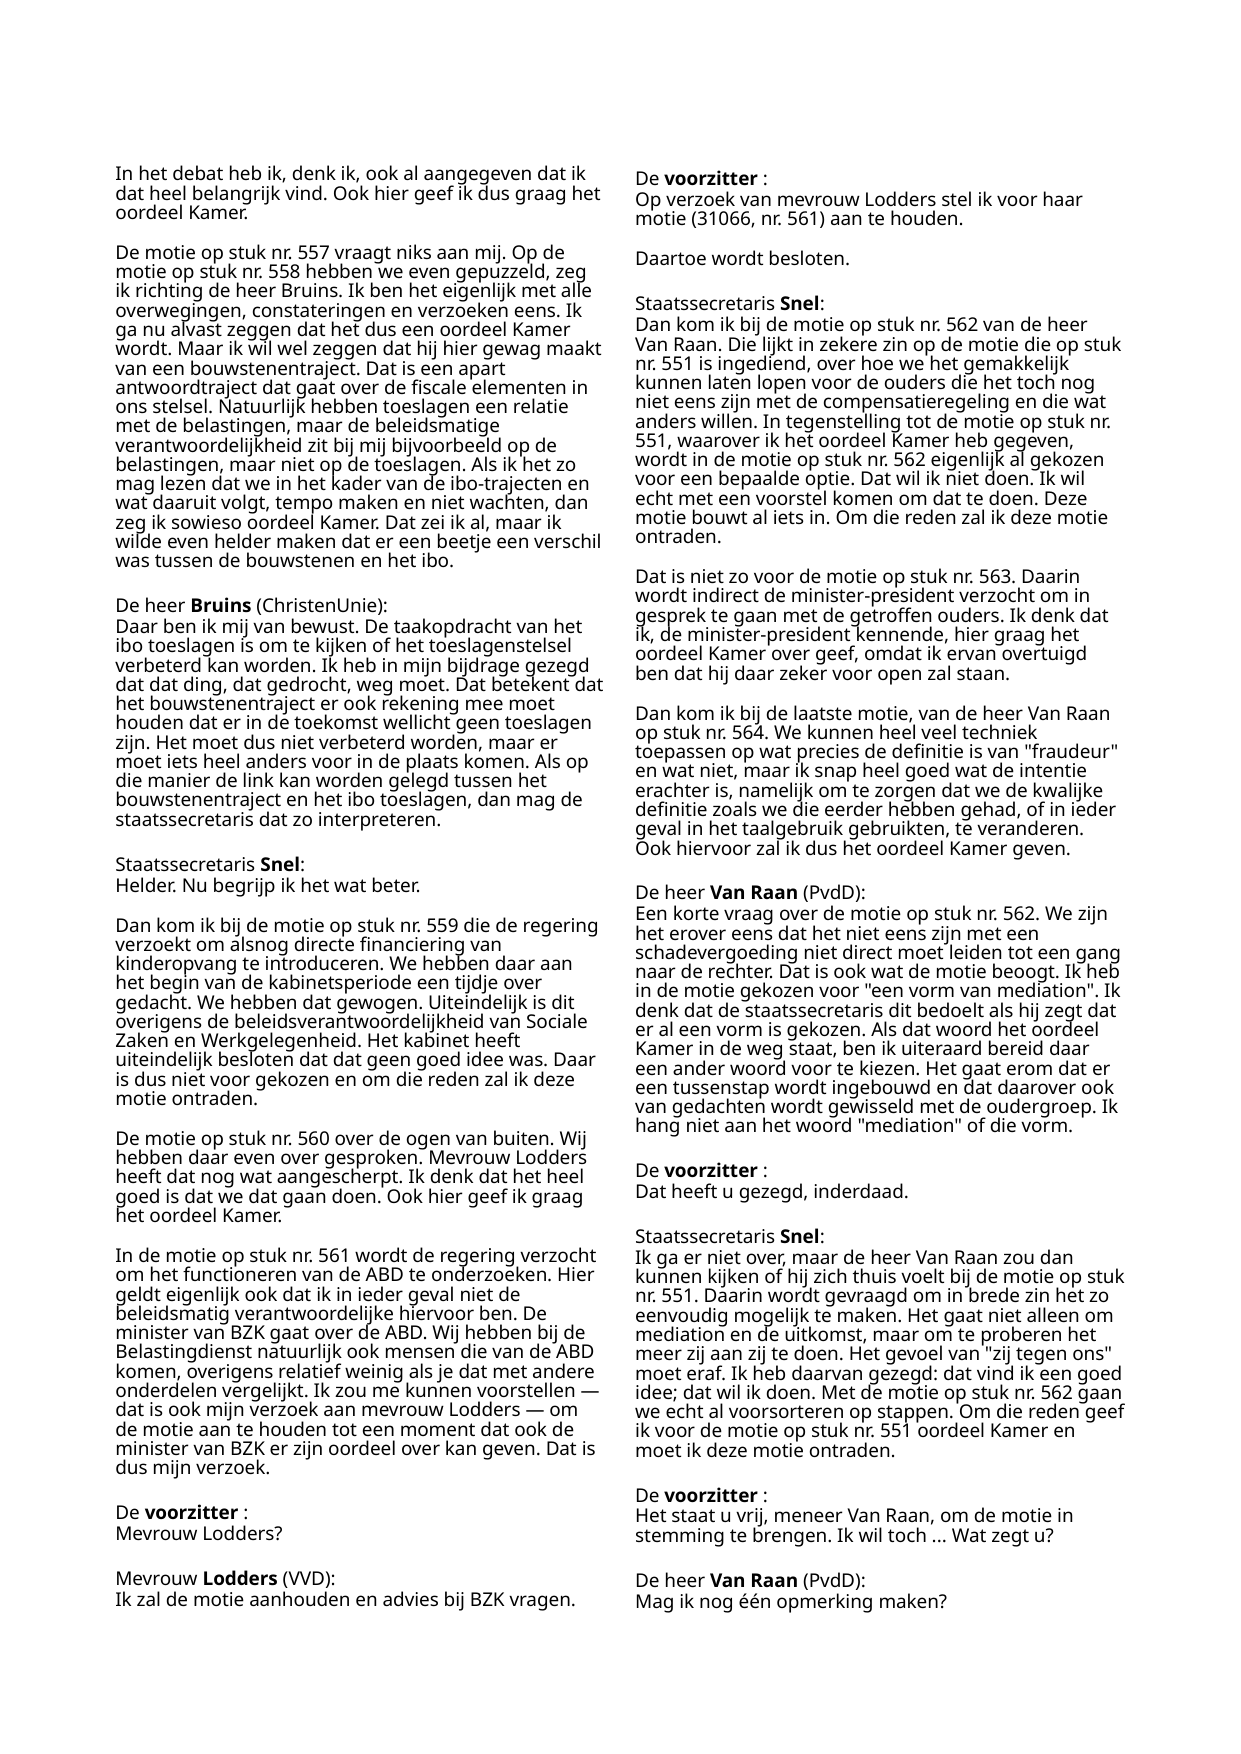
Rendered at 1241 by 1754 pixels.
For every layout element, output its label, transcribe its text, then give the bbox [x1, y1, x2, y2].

text De voorzitter : [635, 1482, 1125, 1507]
text Op verzoek van mevrouw Lodders stel ik voor haar motie (31066, nr. 561) aan te houden. [635, 191, 1125, 230]
text De voorzitter : [635, 1157, 1125, 1183]
text Staatssecretaris Snel: [635, 291, 1125, 316]
text Daartoe wordt besloten. [635, 250, 1125, 270]
text De voorzitter : [635, 165, 1125, 191]
text Mevrouw Lodders? [115, 1525, 605, 1544]
text Daar ben ik mij van bewust. De taakopdracht van het ibo toeslagen is om te kijken of het toeslagenstelsel verbeterd kan worden. Ik heb in mijn bijdrage gezegd dat dat ding, dat gedrocht, weg moet. Dat betekent dat het bouwstenentraject er ook rekening mee moet houden dat er in de toekomst wellicht geen toeslagen zijn. Het moet dus niet verbeterd worden, maar er moet iets heel anders voor in de plaats komen. Als op die manier de link kan worden gelegd tussen het bouwstenentraject en het ibo toeslagen, dan mag de staatssecretaris dat zo interpreteren. [115, 618, 605, 830]
text Helder. Nu begrijp ik het wat beter. [115, 877, 605, 896]
text In het debat heb ik, denk ik, ook al aangegeven dat ik dat heel belangrijk vind. Ook hier geef ik dus graag het oordeel Kamer. [115, 165, 605, 223]
text De voorzitter : [115, 1499, 605, 1525]
text Het staat u vrij, meneer Van Raan, om de motie in stemming te brengen. Ik wil toch ... Wat zegt u? [635, 1507, 1125, 1546]
text Dat is niet zo voor de motie op stuk nr. 563. Daarin wordt indirect de minister-president verzocht om in gesprek te gaan met de getroffen ouders. Ik denk dat ik, de minister-president kennende, hier graag het oordeel Kamer over geef, omdat ik ervan overtuigd ben dat hij daar zeker voor open zal staan. [635, 568, 1125, 684]
text Een korte vraag over de motie op stuk nr. 562. We zijn het erover eens dat het niet eens zijn met een schadevergoeding niet direct moet leiden tot een gang naar de rechter. Dat is ook wat de motie beoogt. Ik heb in de motie gekozen voor "een vorm van mediation". Ik denk dat de staatssecretaris dit bedoelt als hij zegt dat er al een vorm is gekozen. Als dat woord het oordeel Kamer in de weg staat, ben ik uiteraard bereid daar een ander woord voor te kiezen. Het gaat erom dat er een tussenstap wordt ingebouwd en dat daarover ook van gedachten wordt gewisseld met de oudergroep. Ik hang niet aan het woord "mediation" of die vorm. [635, 905, 1125, 1137]
text Ik zal de motie aanhouden en advies bij BZK vragen. [115, 1591, 605, 1610]
text Dan kom ik bij de motie op stuk nr. 559 die de regering verzoekt om alsnog directe financiering van kinderopvang te introduceren. We hebben daar aan het begin van de kabinetsperiode een tijdje over gedacht. We hebben dat gewogen. Uiteindelijk is dit overigens de beleidsverantwoordelijkheid van Sociale Zaken en Werkgelegenheid. Het kabinet heeft uiteindelijk besloten dat dat geen goed idee was. Daar is dus niet voor gekozen en om die reden zal ik deze motie ontraden. [115, 917, 605, 1109]
text Ik ga er niet over, maar de heer Van Raan zou dan kunnen kijken of hij zich thuis voelt bij de motie op stuk nr. 551. Daarin wordt gevraagd om in brede zin het zo eenvoudig mogelijk te maken. Het gaat niet alleen om mediation en de uitkomst, maar om te proberen het meer zij aan zij te doen. Het gevoel van "zij tegen ons" moet eraf. Ik heb daarvan gezegd: dat vind ik een goed idee; dat wil ik doen. Met de motie op stuk nr. 562 gaan we echt al voorsorteren op stappen. Om die reden geef ik voor de motie op stuk nr. 551 oordeel Kamer en moet ik deze motie ontraden. [635, 1249, 1125, 1461]
text Dan kom ik bij de motie op stuk nr. 562 van de heer Van Raan. Die lijkt in zekere zin op de motie die op stuk nr. 551 is ingediend, over hoe we het gemakkelijk kunnen laten lopen voor de ouders die het toch nog niet eens zijn met de compensatieregeling en die wat anders willen. In tegenstelling tot de motie op stuk nr. 551, waarover ik het oordeel Kamer heb gegeven, wordt in de motie op stuk nr. 562 eigenlijk al gekozen voor een bepaalde optie. Dat wil ik niet doen. Ik wil echt met een voorstel komen om dat te doen. Deze motie bouwt al iets in. Om die reden zal ik deze motie ontraden. [635, 316, 1125, 547]
text De motie op stuk nr. 557 vraagt niks aan mij. Op de motie op stuk nr. 558 hebben we even gepuzzeld, zeg ik richting de heer Bruins. Ik ben het eigenlijk met alle overwegingen, constateringen en verzoeken eens. Ik ga nu alvast zeggen dat het dus een oordeel Kamer wordt. Maar ik wil wel zeggen dat hij hier gewag maakt van een bouwstenentraject. Dat is een apart antwoordtraject dat gaat over de fiscale elementen in ons stelsel. Natuurlijk hebben toeslagen een relatie met de belastingen, maar de beleidsmatige verantwoordelijkheid zit bij mij bijvoorbeeld op de belastingen, maar niet op de toeslagen. Als ik het zo mag lezen dat we in het kader van de ibo-trajecten en wat daaruit volgt, tempo maken en niet wachten, dan zeg ik sowieso oordeel Kamer. Dat zei ik al, maar ik wilde even helder maken dat er een beetje een verschil was tussen de bouwstenen en het ibo. [115, 244, 605, 571]
text Mevrouw Lodders (VVD): [115, 1565, 605, 1591]
text Dan kom ik bij de laatste motie, van de heer Van Raan op stuk nr. 564. We kunnen heel veel techniek toepassen op wat precies de definitie is van "fraudeur" en wat niet, maar ik snap heel goed wat de intentie erachter is, namelijk om te zorgen dat we de kwalijke definitie zoals we die eerder hebben gehad, of in ieder geval in het taalgebruik gebruikten, te veranderen. Ook hiervoor zal ik dus het oordeel Kamer geven. [635, 704, 1125, 859]
text De heer Van Raan (PvdD): [635, 1567, 1125, 1593]
text Staatssecretaris Snel: [635, 1223, 1125, 1249]
text De motie op stuk nr. 560 over de ogen van buiten. Wij hebben daar even over gesproken. Mevrouw Lodders heeft dat nog wat aangescherpt. Ik denk dat het heel goed is dat we dat gaan doen. Ook hier geef ik graag het oordeel Kamer. [115, 1130, 605, 1226]
text De heer Bruins (ChristenUnie): [115, 592, 605, 618]
text Staatssecretaris Snel: [115, 851, 605, 877]
text De heer Van Raan (PvdD): [635, 879, 1125, 905]
text In de motie op stuk nr. 561 wordt de regering verzocht om het functioneren van de ABD te onderzoeken. Hier geldt eigenlijk ook dat ik in ieder geval niet de beleidsmatig verantwoordelijke hiervoor ben. De minister van BZK gaat over de ABD. Wij hebben bij de Belastingdienst natuurlijk ook mensen die van de ABD komen, overigens relatief weinig als je dat met andere onderdelen vergelijkt. Ik zou me kunnen voorstellen — dat is ook mijn verzoek aan mevrouw Lodders — om de motie aan te houden tot een moment dat ook de minister van BZK er zijn oordeel over kan geven. Dat is dus mijn verzoek. [115, 1247, 605, 1478]
text Mag ik nog één opmerking maken? [635, 1593, 1125, 1612]
text Dat heeft u gezegd, inderdaad. [635, 1183, 1125, 1202]
